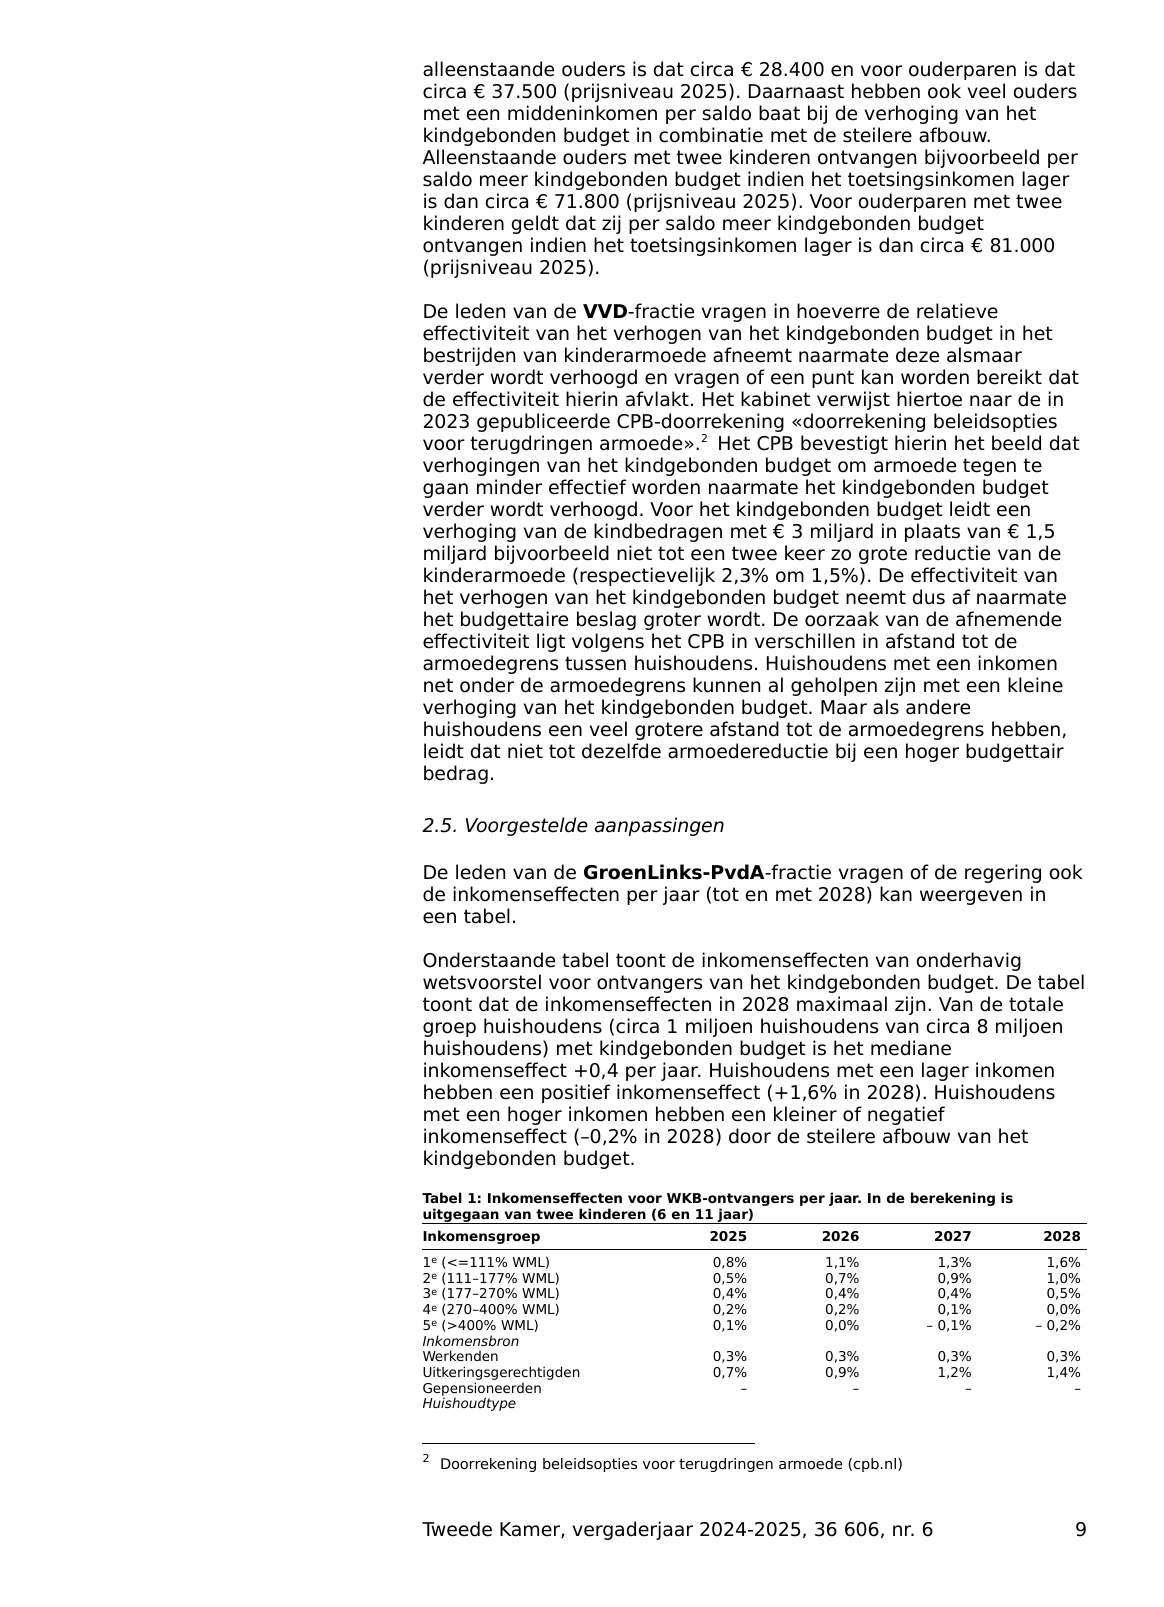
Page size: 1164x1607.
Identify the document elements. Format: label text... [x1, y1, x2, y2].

table_cell Uitkeringsgerechtigden [422, 1365, 641, 1381]
table_cell Huishoudtype [422, 1396, 753, 1412]
table_cell 0,5% [641, 1270, 753, 1286]
table_cell Werkenden [422, 1349, 641, 1365]
table_cell 0,4% [865, 1286, 977, 1302]
table_cell 0,3% [978, 1349, 1087, 1365]
table_cell 1,2% [865, 1365, 977, 1381]
table_cell 1,1% [753, 1250, 865, 1270]
table_cell [865, 1396, 977, 1412]
table_cell 0,1% [641, 1318, 753, 1333]
table_cell – [978, 1381, 1087, 1396]
table_header Tabel 1: Inkomenseffecten voor WKB-ontvangers per jaar. In de berekening is uitgegaan van twee kinderen (6 en 11 jaar) [422, 1191, 1087, 1223]
table_cell 0,9% [753, 1365, 865, 1381]
table_cell [978, 1396, 1087, 1412]
table_cell 0,3% [753, 1349, 865, 1365]
table_cell Gepensioneerden [422, 1381, 641, 1396]
table_cell [753, 1396, 865, 1412]
table_cell 3e (177–270% WML) [422, 1286, 641, 1302]
table_cell Inkomensgroep [422, 1224, 641, 1249]
table_cell 0,8% [641, 1250, 753, 1270]
table_cell 0,0% [978, 1302, 1087, 1318]
table_cell 0,4% [641, 1286, 753, 1302]
table_cell 2025 [641, 1224, 753, 1249]
table_cell 1,0% [978, 1270, 1087, 1286]
table_cell – [641, 1381, 753, 1396]
table_cell 0,2% [753, 1302, 865, 1318]
table_cell 1,3% [865, 1250, 977, 1270]
table_cell [865, 1333, 977, 1349]
text Doorrekening beleidsopties voor terugdringen armoede (cpb.nl) [422, 1452, 1087, 1474]
table_cell 0,4% [753, 1286, 865, 1302]
table_cell Inkomensbron [422, 1333, 753, 1349]
table_cell [753, 1333, 865, 1349]
table_cell 0,9% [865, 1270, 977, 1286]
table_cell 0,1% [865, 1302, 977, 1318]
table_cell – 0,1% [865, 1318, 977, 1333]
text De leden van de GroenLinks-PvdA-fractie vragen of de regering ook de inkomenseffecten per jaar (tot en met 2028) kan weergeven in een tabel. [422, 862, 1087, 927]
table_cell [978, 1333, 1087, 1349]
table_cell 0,0% [753, 1318, 865, 1333]
table_cell 1,6% [978, 1250, 1087, 1270]
table_cell 0,2% [641, 1302, 753, 1318]
table_cell – [753, 1381, 865, 1396]
subtitle 2.5. Voorgestelde aanpassingen [422, 814, 1087, 837]
table_cell 0,7% [753, 1270, 865, 1286]
table_cell 0,5% [978, 1286, 1087, 1302]
text Onderstaande tabel toont de inkomenseffecten van onderhavig wetsvoorstel voor ontvangers van het kindgebonden budget. De tabel toont dat de inkomenseffecten in 2028 maximaal zijn. Van de totale groep huishoudens (circa 1 miljoen huishoudens van circa 8 miljoen huishoudens) met kindgebonden budget is het mediane inkomenseffect +0,4 per jaar. Huishoudens met een lager inkomen hebben een positief inkomenseffect (+1,6% in 2028). Huishoudens met een hoger inkomen hebben een kleiner of negatief inkomenseffect (–0,2% in 2028) door de steilere afbouw van het kindgebonden budget. [422, 950, 1087, 1169]
table_cell 2026 [753, 1224, 865, 1249]
table_cell – 0,2% [978, 1318, 1087, 1333]
table_cell 5e (>400% WML) [422, 1318, 641, 1333]
text alleenstaande ouders is dat circa € 28.400 en voor ouderparen is dat circa € 37.500 (prijsniveau 2025). Daarnaast hebben ook veel ouders met een middeninkomen per saldo baat bij de verhoging van het kindgebonden budget in combinatie met de steilere afbouw. Alleenstaande ouders met twee kinderen ontvangen bijvoorbeeld per saldo meer kindgebonden budget indien het toetsingsinkomen lager is dan circa € 71.800 (prijsniveau 2025). Voor ouderparen met twee kinderen geldt dat zij per saldo meer kindgebonden budget ontvangen indien het toetsingsinkomen lager is dan circa € 81.000 (prijsniveau 2025). [422, 59, 1087, 279]
table_cell 1,4% [978, 1365, 1087, 1381]
table_cell 0,7% [641, 1365, 753, 1381]
table_cell 2027 [865, 1224, 977, 1249]
table_cell 2e (111–177% WML) [422, 1270, 641, 1286]
table_cell 1e (<=111% WML) [422, 1250, 641, 1270]
table_cell – [865, 1381, 977, 1396]
table_cell 0,3% [865, 1349, 977, 1365]
table_cell 2028 [978, 1224, 1087, 1249]
table_cell 0,3% [641, 1349, 753, 1365]
text De leden van de VVD-fractie vragen in hoeverre de relatieve effectiviteit van het verhogen van het kindgebonden budget in het bestrijden van kinderarmoede afneemt naarmate deze alsmaar verder wordt verhoogd en vragen of een punt kan worden bereikt dat de effectiviteit hierin afvlakt. Het kabinet verwijst hiertoe naar de in 2023 gepubliceerde CPB-doorrekening «doorrekening beleidsopties voor terugdringen armoede». Het CPB bevestigt hierin het beeld dat verhogingen van het kindgebonden budget om armoede tegen te gaan minder effectief worden naarmate het kindgebonden budget verder wordt verhoogd. Voor het kindgebonden budget leidt een verhoging van de kindbedragen met € 3 miljard in plaats van € 1,5 miljard bijvoorbeeld niet tot een twee keer zo grote reductie van de kinderarmoede (respectievelijk 2,3% om 1,5%). De effectiviteit van het verhogen van het kindgebonden budget neemt dus af naarmate het budgettaire beslag groter wordt. De oorzaak van de afnemende effectiviteit ligt volgens het CPB in verschillen in afstand tot de armoedegrens tussen huishoudens. Huishoudens met een inkomen net onder de armoedegrens kunnen al geholpen zijn met een kleine verhoging van het kindgebonden budget. Maar als andere huishoudens een veel grotere afstand tot de armoedegrens hebben, leidt dat niet tot dezelfde armoedereductie bij een hoger budgettair bedrag. [422, 301, 1087, 784]
table_cell 4e (270–400% WML) [422, 1302, 641, 1318]
